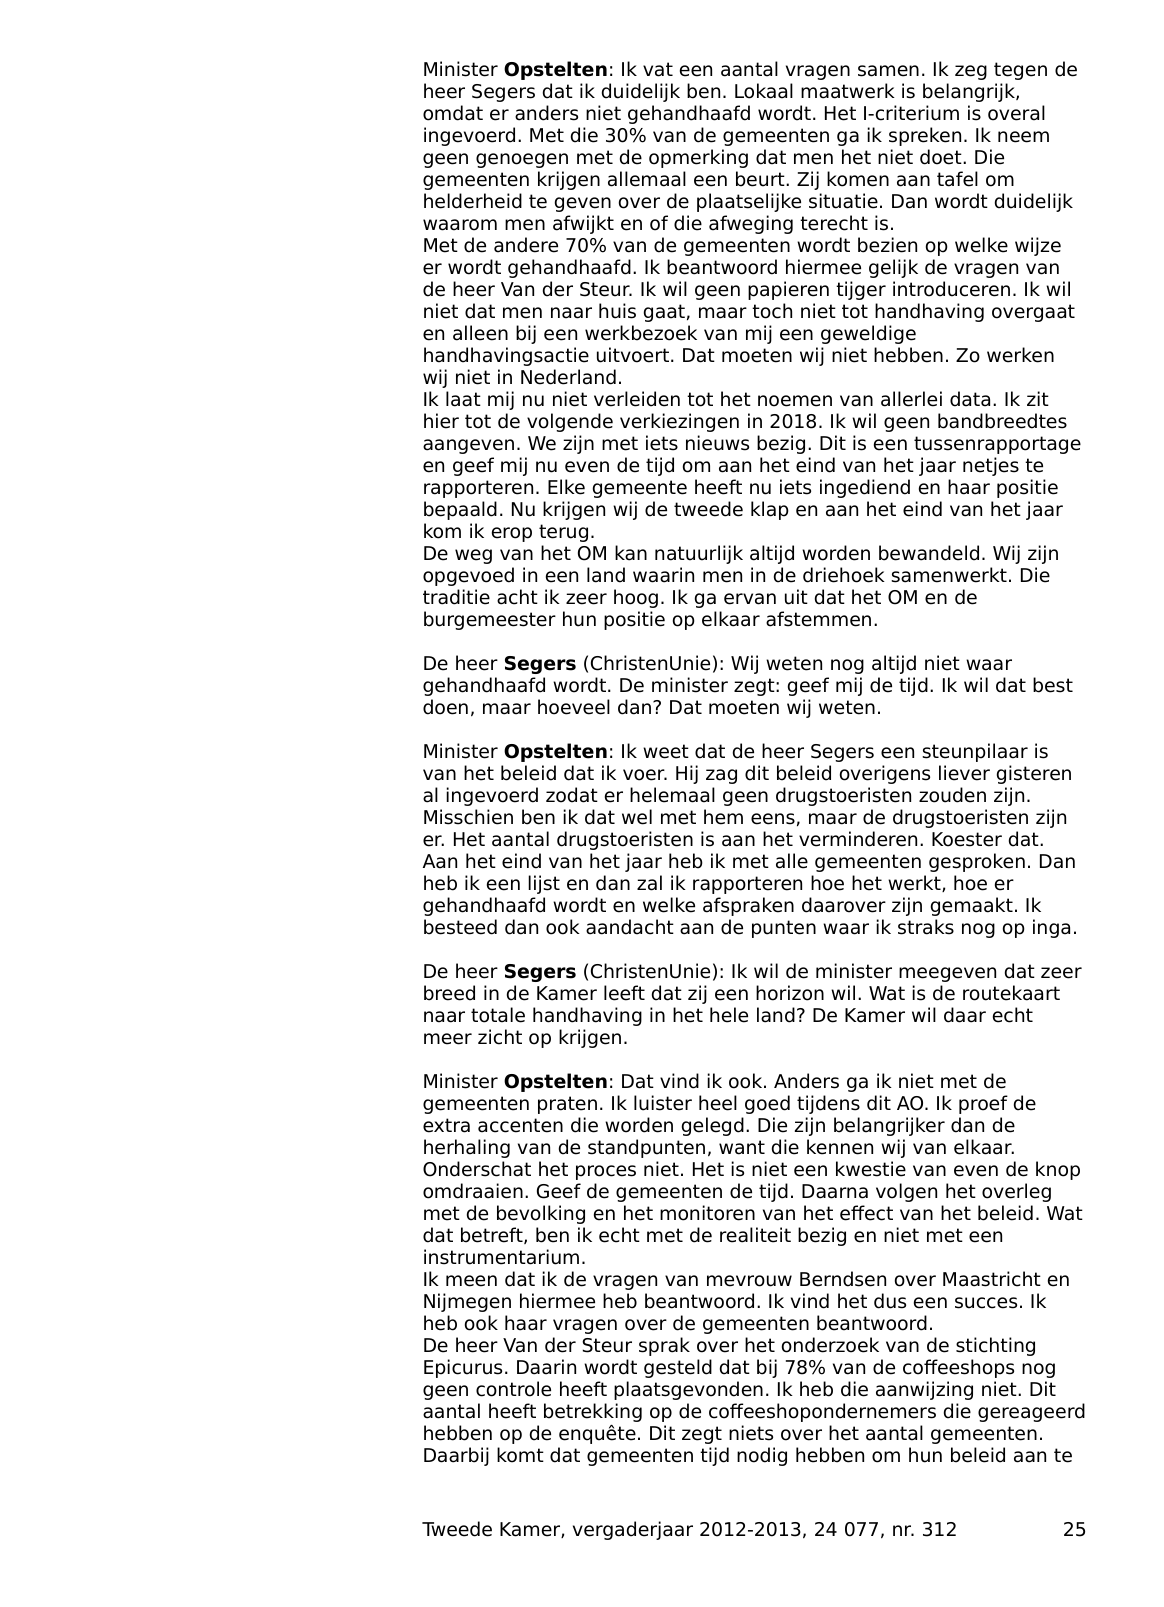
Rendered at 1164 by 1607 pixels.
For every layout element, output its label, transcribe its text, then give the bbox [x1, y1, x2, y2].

text Minister Opstelten: Ik vat een aantal vragen samen. Ik zeg tegen de heer Segers dat ik duidelijk ben. Lokaal maatwerk is belangrijk, omdat er anders niet gehandhaafd wordt. Het I-criterium is overal ingevoerd. Met die 30% van de gemeenten ga ik spreken. Ik neem geen genoegen met de opmerking dat men het niet doet. Die gemeenten krijgen allemaal een beurt. Zij komen aan tafel om helderheid te geven over de plaatselijke situatie. Dan wordt duidelijk waarom men afwijkt en of die afweging terecht is. [422, 59, 1087, 235]
text Minister Opstelten: Dat vind ik ook. Anders ga ik niet met de gemeenten praten. Ik luister heel goed tijdens dit AO. Ik proef de extra accenten die worden gelegd. Die zijn belangrijker dan de herhaling van de standpunten, want die kennen wij van elkaar. Onderschat het proces niet. Het is niet een kwestie van even de knop omdraaien. Geef de gemeenten de tijd. Daarna volgen het overleg met de bevolking en het monitoren van het effect van het beleid. Wat dat betreft, ben ik echt met de realiteit bezig en niet met een instrumentarium. [422, 1071, 1087, 1269]
text Ik laat mij nu niet verleiden tot het noemen van allerlei data. Ik zit hier tot de volgende verkiezingen in 2018. Ik wil geen bandbreedtes aangeven. We zijn met iets nieuws bezig. Dit is een tussenrapportage en geef mij nu even de tijd om aan het eind van het jaar netjes te rapporteren. Elke gemeente heeft nu iets ingediend en haar positie bepaald. Nu krijgen wij de tweede klap en aan het eind van het jaar kom ik erop terug. [422, 389, 1087, 543]
text Met de andere 70% van de gemeenten wordt bezien op welke wijze er wordt gehandhaafd. Ik beantwoord hiermee gelijk de vragen van de heer Van der Steur. Ik wil geen papieren tijger introduceren. Ik wil niet dat men naar huis gaat, maar toch niet tot handhaving overgaat en alleen bij een werkbezoek van mij een geweldige handhavingsactie uitvoert. Dat moeten wij niet hebben. Zo werken wij niet in Nederland. [422, 235, 1087, 389]
text Ik meen dat ik de vragen van mevrouw Berndsen over Maastricht en Nijmegen hiermee heb beantwoord. Ik vind het dus een succes. Ik heb ook haar vragen over de gemeenten beantwoord. [422, 1269, 1087, 1335]
text De heer Segers (ChristenUnie): Ik wil de minister meegeven dat zeer breed in de Kamer leeft dat zij een horizon wil. Wat is de routekaart naar totale handhaving in het hele land? De Kamer wil daar echt meer zicht op krijgen. [422, 961, 1087, 1049]
text Minister Opstelten: Ik weet dat de heer Segers een steunpilaar is van het beleid dat ik voer. Hij zag dit beleid overigens liever gisteren al ingevoerd zodat er helemaal geen drugstoeristen zouden zijn. Misschien ben ik dat wel met hem eens, maar de drugstoeristen zijn er. Het aantal drugstoeristen is aan het verminderen. Koester dat. Aan het eind van het jaar heb ik met alle gemeenten gesproken. Dan heb ik een lijst en dan zal ik rapporteren hoe het werkt, hoe er gehandhaafd wordt en welke afspraken daarover zijn gemaakt. Ik besteed dan ook aandacht aan de punten waar ik straks nog op inga. [422, 741, 1087, 939]
text De heer Segers (ChristenUnie): Wij weten nog altijd niet waar gehandhaafd wordt. De minister zegt: geef mij de tijd. Ik wil dat best doen, maar hoeveel dan? Dat moeten wij weten. [422, 653, 1087, 719]
text De weg van het OM kan natuurlijk altijd worden bewandeld. Wij zijn opgevoed in een land waarin men in de driehoek samenwerkt. Die traditie acht ik zeer hoog. Ik ga ervan uit dat het OM en de burgemeester hun positie op elkaar afstemmen. [422, 543, 1087, 631]
text De heer Van der Steur sprak over het onderzoek van de stichting Epicurus. Daarin wordt gesteld dat bij 78% van de coffeeshops nog geen controle heeft plaatsgevonden. Ik heb die aanwijzing niet. Dit aantal heeft betrekking op de coffeeshopondernemers die gereageerd hebben op de enquête. Dit zegt niets over het aantal gemeenten. Daarbij komt dat gemeenten tijd nodig hebben om hun beleid aan te [422, 1335, 1087, 1467]
